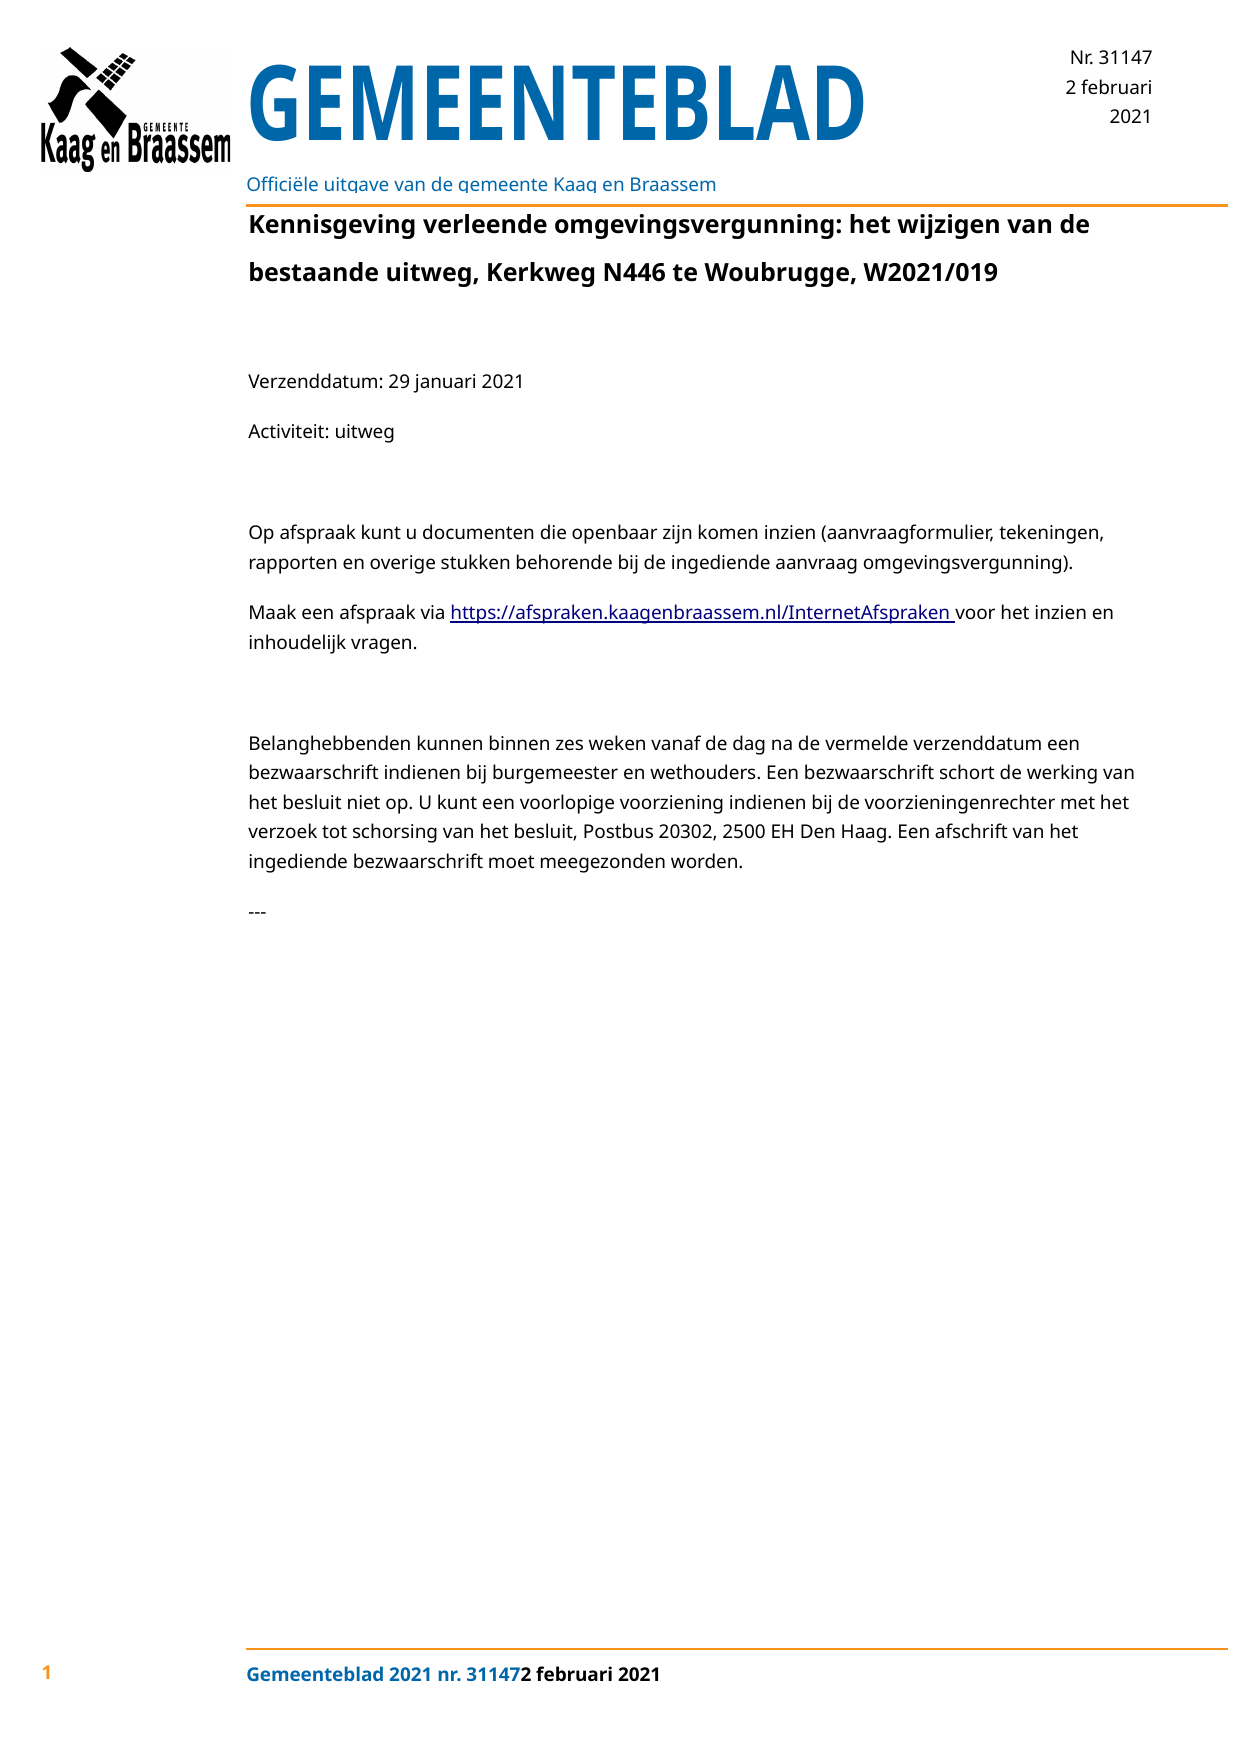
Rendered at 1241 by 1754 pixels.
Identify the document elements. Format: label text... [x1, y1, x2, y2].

text Maak een afspraak via https://afspraken.kaagenbraassem.nl/InternetAfspraken voor het inzien en inhoudelijk vragen. [248, 599, 1152, 655]
text Verzenddatum: 29 januari 2021 [248, 368, 1152, 394]
text Belanghebbenden kunnen binnen zes weken vanaf de dag na de vermelde verzenddatum een bezwaarschrift indienen bij burgemeester en wethouders. Een bezwaarschrift schort de werking van het besluit niet op. U kunt een voorlopige voorziening indienen bij de voorzieningenrechter met het verzoek tot schorsing van het besluit, Postbus 20302, 2500 EH Den Haag. Een afschrift van het ingediende bezwaarschrift moet meegezonden worden. [248, 730, 1152, 874]
text Op afspraak kunt u documenten die openbaar zijn komen inzien (aanvraagformulier, tekeningen, rapporten en overige stukken behorende bij de ingediende aanvraag omgevingsvergunning). [248, 519, 1152, 575]
text Activiteit: uitweg [248, 419, 1152, 444]
text Kennisgeving verleende omgevingsvergunning: het wijzigen van de bestaande uitweg, Kerkweg N446 te Woubrugge, W2021/019 [248, 207, 1152, 288]
picture [41, 47, 231, 172]
text --- [248, 899, 1152, 924]
